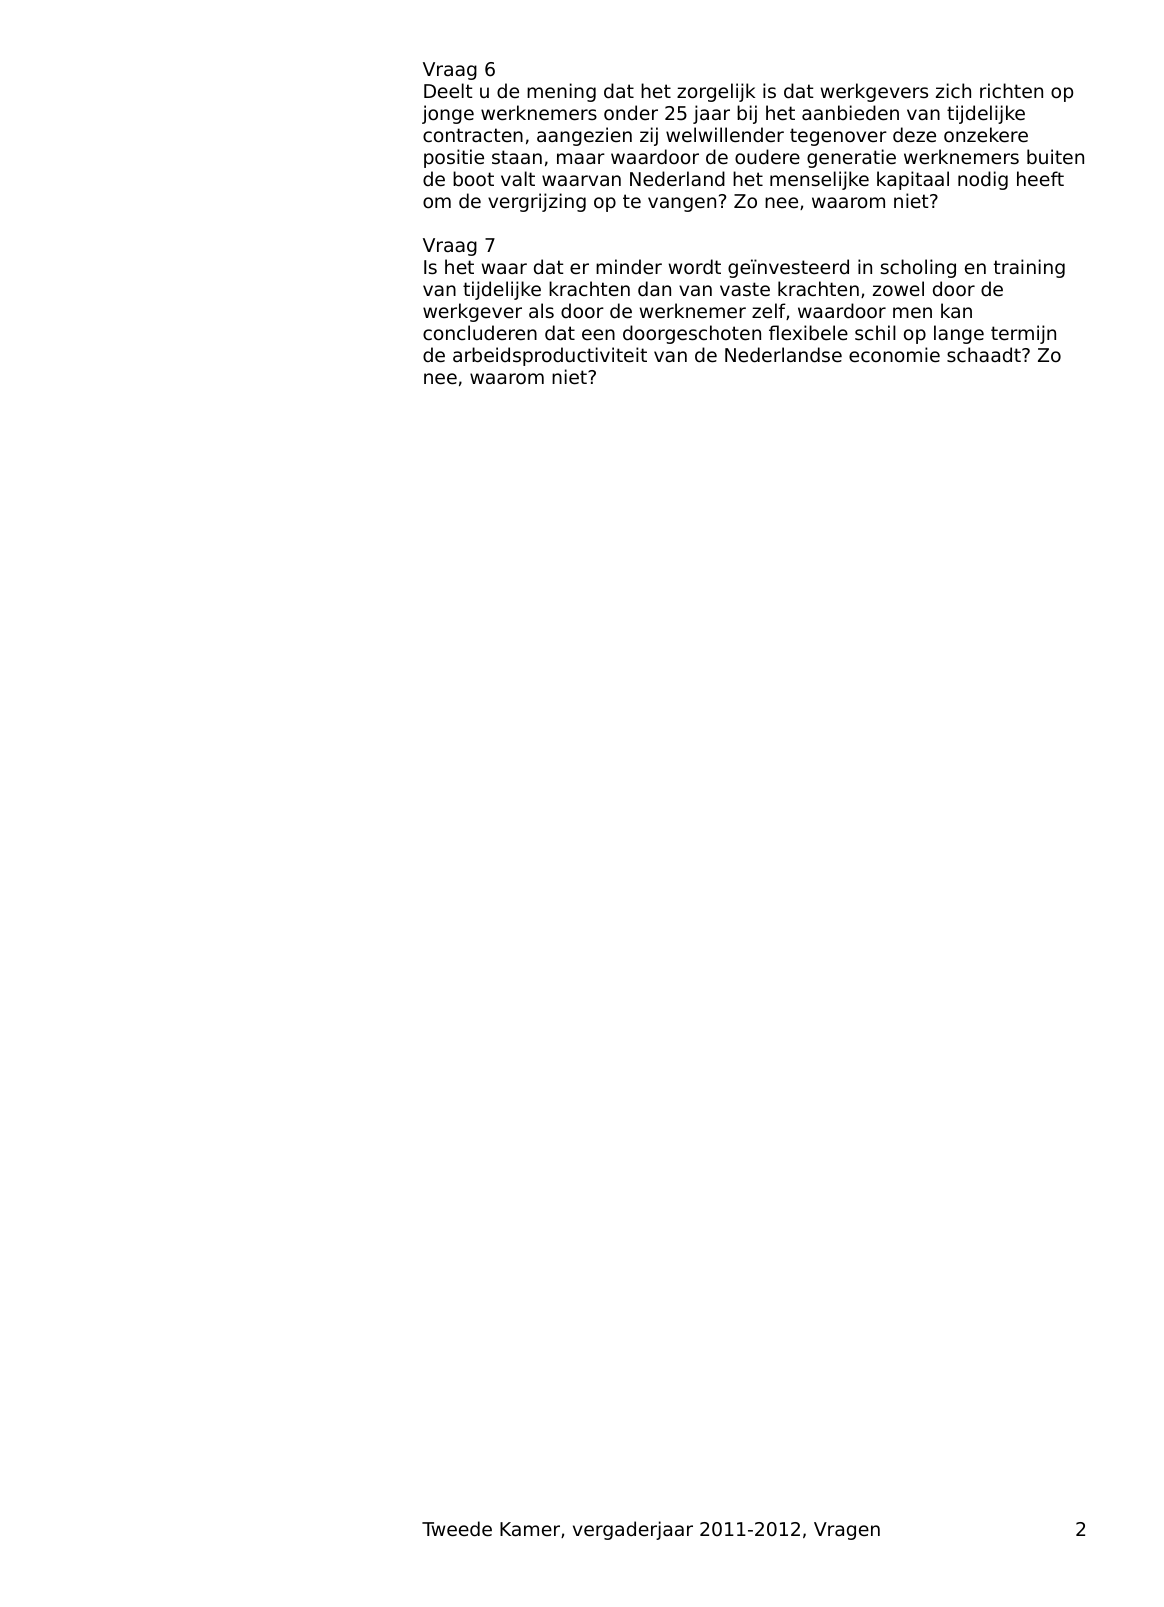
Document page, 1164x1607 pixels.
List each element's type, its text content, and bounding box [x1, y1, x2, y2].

text Deelt u de mening dat het zorgelijk is dat werkgevers zich richten op jonge werknemers onder 25 jaar bij het aanbieden van tijdelijke contracten, aangezien zij welwillender tegenover deze onzekere positie staan, maar waardoor de oudere generatie werknemers buiten de boot valt waarvan Nederland het menselijke kapitaal nodig heeft om de vergrijzing op te vangen? Zo nee, waarom niet? [422, 81, 1087, 213]
text Is het waar dat er minder wordt geïnvesteerd in scholing en training van tijdelijke krachten dan van vaste krachten, zowel door de werkgever als door de werknemer zelf, waardoor men kan concluderen dat een doorgeschoten flexibele schil op lange termijn de arbeidsproductiviteit van de Nederlandse economie schaadt? Zo nee, waarom niet? [422, 257, 1087, 389]
text Vraag 7 [422, 235, 1087, 257]
text Vraag 6 [422, 59, 1087, 81]
